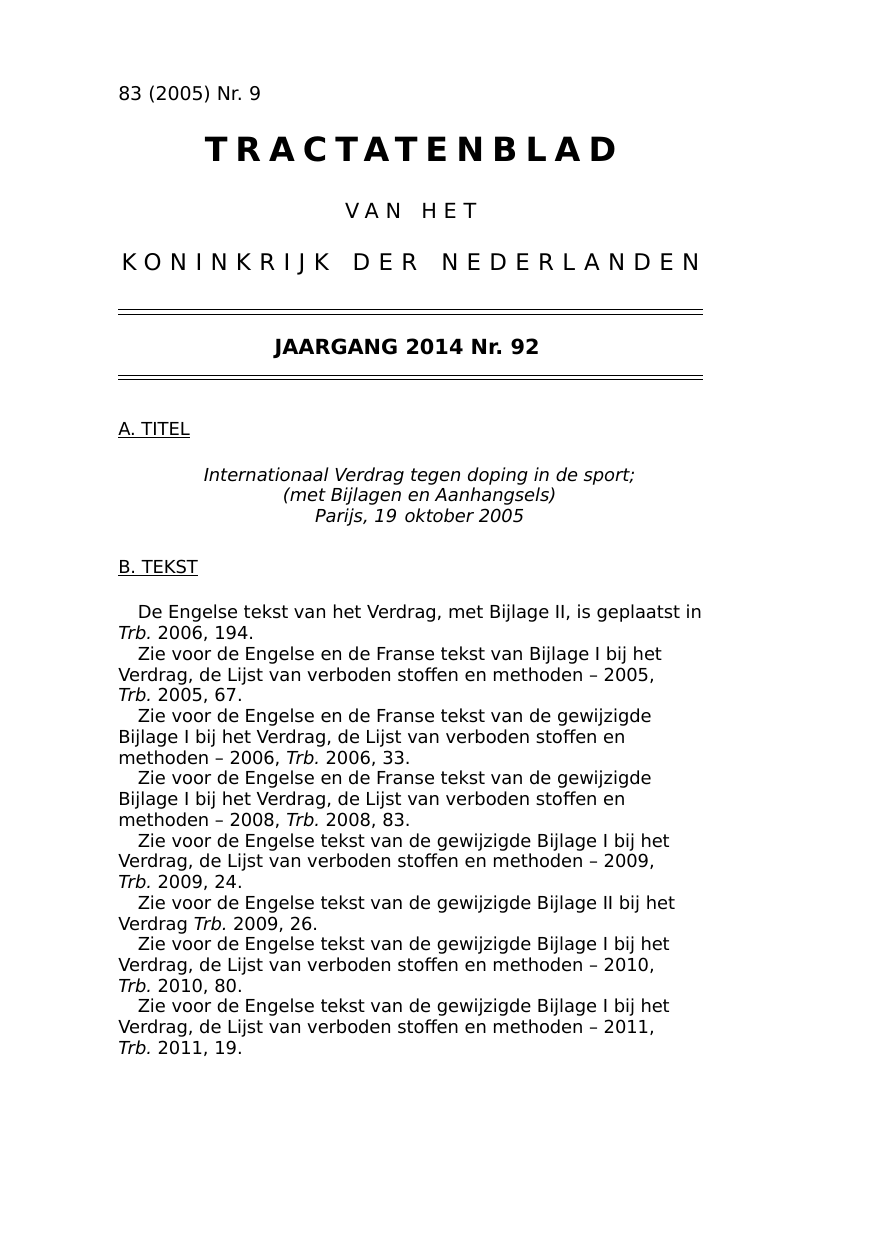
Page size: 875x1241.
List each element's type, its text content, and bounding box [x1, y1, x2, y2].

subtitle A. TITEL [118, 419, 703, 439]
text Parijs, 19 oktober 2005 [118, 506, 703, 527]
text VAN HET [118, 199, 703, 223]
text Zie voor de Engelse tekst van de gewijzigde Bijlage II bij het Verdrag Trb. 2009, 26. [118, 893, 703, 934]
text Zie voor de Engelse en de Franse tekst van de gewijzigde Bijlage I bij het Verdrag, de Lijst van verboden stoffen en methoden – 2008, Trb. 2008, 83. [118, 768, 703, 830]
text KONINKRIJK DER NEDERLANDEN [118, 249, 703, 276]
subtitle B. TEKST [118, 557, 703, 577]
text TRACTATENBLAD [118, 130, 703, 169]
text JAARGANG 2014 Nr. 92 [118, 335, 703, 359]
text (met Bijlagen en Aanhangsels) [118, 485, 703, 506]
text Zie voor de Engelse tekst van de gewijzigde Bijlage I bij het Verdrag, de Lijst van verboden stoffen en methoden – 2010, Trb. 2010, 80. [118, 934, 703, 996]
text Zie voor de Engelse en de Franse tekst van Bijlage I bij het Verdrag, de Lijst van verboden stoffen en methoden – 2005, Trb. 2005, 67. [118, 644, 703, 706]
text Zie voor de Engelse en de Franse tekst van de gewijzigde Bijlage I bij het Verdrag, de Lijst van verboden stoffen en methoden – 2006, Trb. 2006, 33. [118, 706, 703, 768]
text 83 (2005) Nr. 9 [118, 83, 703, 105]
text Internationaal Verdrag tegen doping in de sport; [118, 464, 703, 485]
text Zie voor de Engelse tekst van de gewijzigde Bijlage I bij het Verdrag, de Lijst van verboden stoffen en methoden – 2011, Trb. 2011, 19. [118, 996, 703, 1058]
text Zie voor de Engelse tekst van de gewijzigde Bijlage I bij het Verdrag, de Lijst van verboden stoffen en methoden – 2009, Trb. 2009, 24. [118, 830, 703, 893]
text De Engelse tekst van het Verdrag, met Bijlage II, is geplaatst in Trb. 2006, 194. [118, 602, 703, 644]
